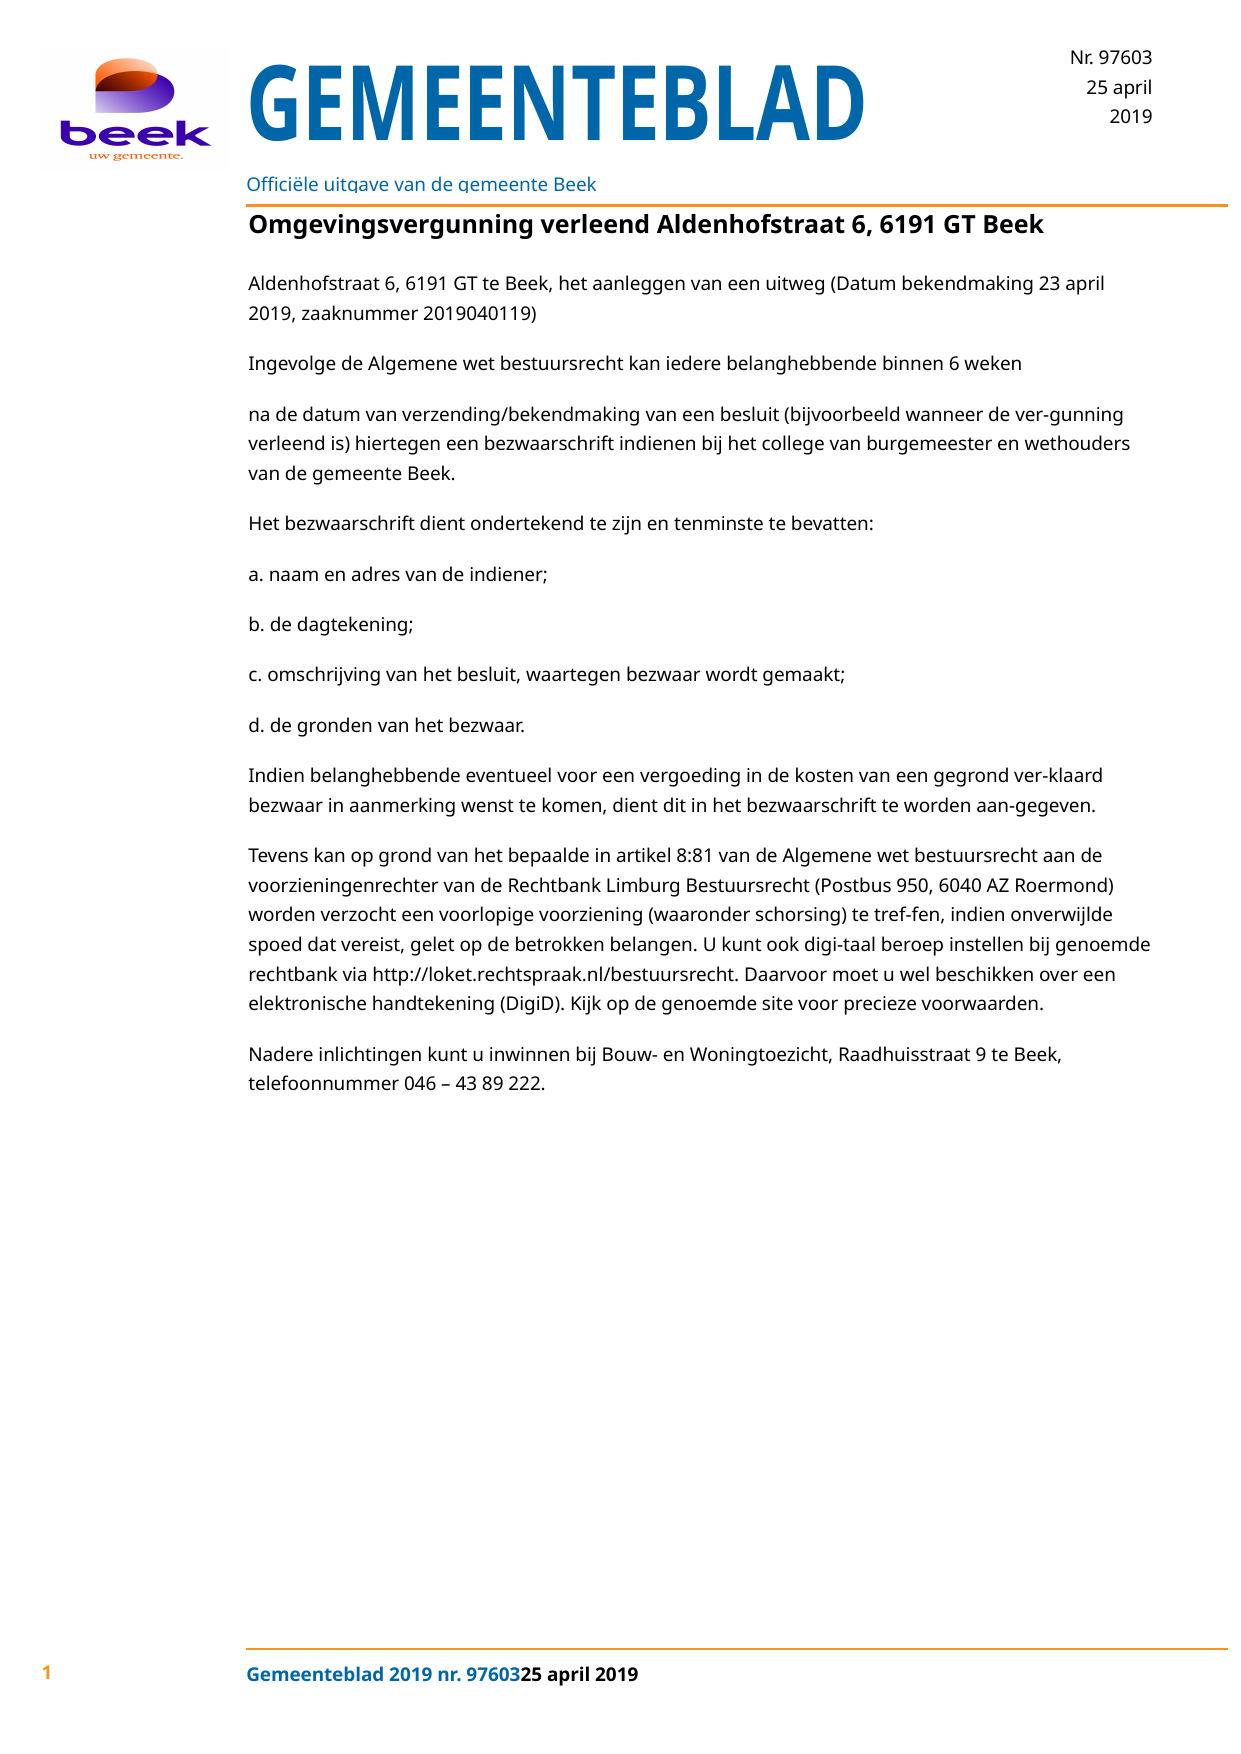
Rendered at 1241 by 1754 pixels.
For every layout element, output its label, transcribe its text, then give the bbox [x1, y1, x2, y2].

text b. de dagtekening; [248, 611, 1152, 637]
text na de datum van verzending/bekendmaking van een besluit (bijvoorbeeld wanneer de ver-gunning verleend is) hiertegen een bezwaarschrift indienen bij het college van burgemeester en wethouders van de gemeente Beek. [248, 401, 1152, 486]
text a. naam en adres van de indiener; [248, 561, 1152, 586]
picture [41, 47, 231, 172]
text Omgevingsvergunning verleend Aldenhofstraat 6, 6191 GT Beek [248, 207, 1152, 241]
text Het bezwaarschrift dient ondertekend te zijn en tenminste te bevatten: [248, 510, 1152, 536]
text Indien belanghebbende eventueel voor een vergoeding in de kosten van een gegrond ver-klaard bezwaar in aanmerking wenst te komen, dient dit in het bezwaarschrift te worden aan-gegeven. [248, 762, 1152, 818]
text Ingevolge de Algemene wet bestuursrecht kan iedere belanghebbende binnen 6 weken [248, 350, 1152, 376]
text d. de gronden van het bezwaar. [248, 712, 1152, 738]
text Aldenhofstraat 6, 6191 GT te Beek, het aanleggen van een uitweg (Datum bekendmaking 23 april 2019, zaaknummer 2019040119) [248, 270, 1152, 326]
text c. omschrijving van het besluit, waartegen bezwaar wordt gemaakt; [248, 662, 1152, 687]
text Tevens kan op grond van het bepaalde in artikel 8:81 van de Algemene wet bestuursrecht aan de voorzieningenrechter van de Rechtbank Limburg Bestuursrecht (Postbus 950, 6040 AZ Roermond) worden verzocht een voorlopige voorziening (waaronder schorsing) te tref-fen, indien onverwijlde spoed dat vereist, gelet op de betrokken belangen. U kunt ook digi-taal beroep instellen bij genoemde rechtbank via http://loket.rechtspraak.nl/bestuursrecht. Daarvoor moet u wel beschikken over een elektronische handtekening (DigiD). Kijk op de genoemde site voor precieze voorwaarden. [248, 842, 1152, 1016]
text Nadere inlichtingen kunt u inwinnen bij Bouw- en Woningtoezicht, Raadhuisstraat 9 te Beek, telefoonnummer 046 – 43 89 222. [248, 1041, 1152, 1096]
